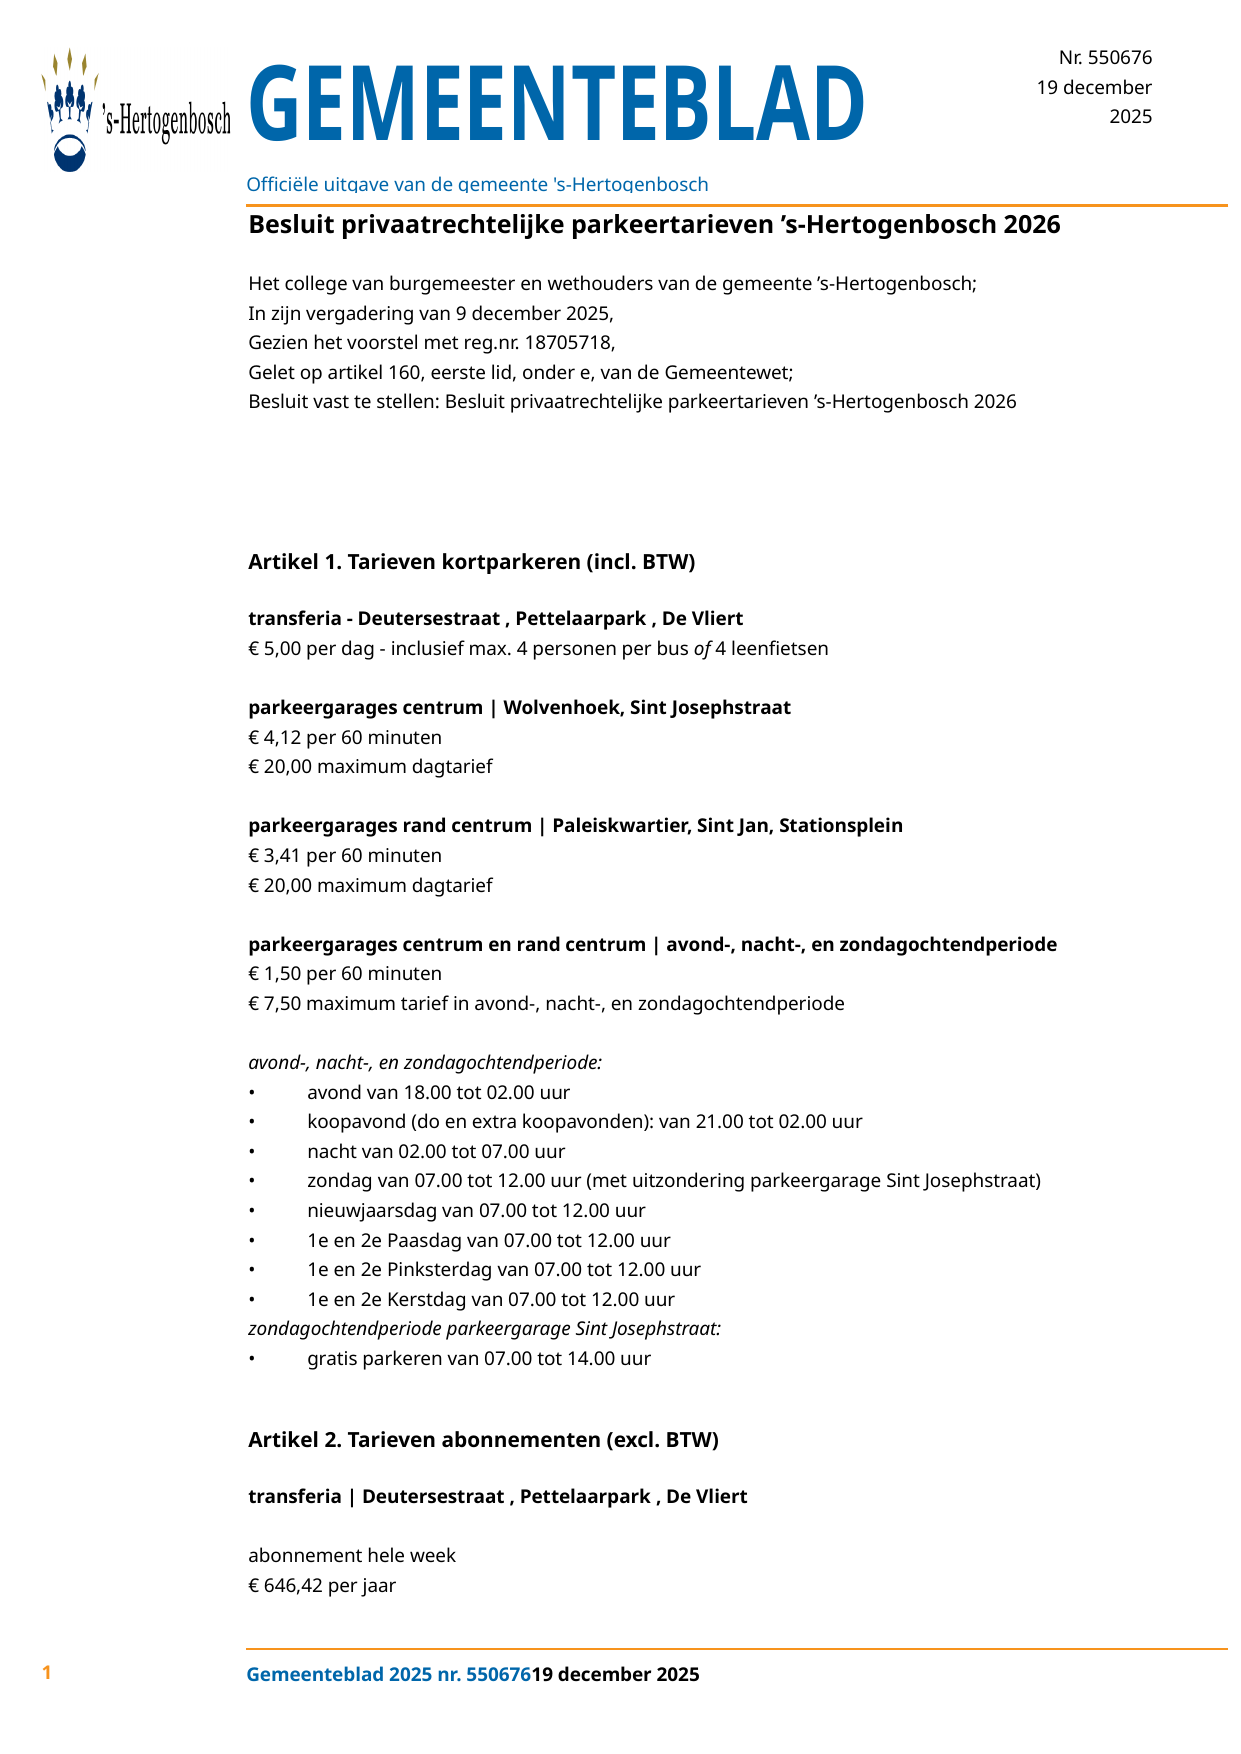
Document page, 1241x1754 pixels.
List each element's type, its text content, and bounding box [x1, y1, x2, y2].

text avond-, nacht-, en zondagochtendperiode: [248, 1049, 1152, 1075]
text € 20,00 maximum dagtarief [248, 753, 1152, 779]
picture [41, 47, 231, 172]
text € 1,50 per 60 minuten [248, 961, 1152, 986]
text € 5,00 per dag - inclusief max. 4 personen per bus of 4 leenfietsen [248, 635, 1152, 661]
list koopavond (do en extra koopavonden): van 21.00 tot 02.00 uur [248, 1108, 1152, 1134]
text transferia | Deutersestraat , Pettelaarpark , De Vliert [248, 1483, 1152, 1509]
text parkeergarages rand centrum | Paleiskwartier, Sint Jan, Stationsplein [248, 813, 1152, 838]
text abonnement hele week [248, 1542, 1152, 1568]
text Gelet op artikel 160, eerste lid, onder e, van de Gemeentewet; [248, 359, 1152, 385]
text € 646,42 per jaar [248, 1572, 1152, 1598]
list nacht van 02.00 tot 07.00 uur [248, 1138, 1152, 1164]
text Artikel 1. Tarieven kortparkeren (incl. BTW) [248, 547, 1152, 576]
text Besluit privaatrechtelijke parkeertarieven ’s-Hertogenbosch 2026 [248, 207, 1152, 241]
text Besluit vast te stellen: Besluit privaatrechtelijke parkeertarieven ’s-Hertogenbosch 2026 [248, 389, 1152, 414]
text € 3,41 per 60 minuten [248, 842, 1152, 868]
list zondag van 07.00 tot 12.00 uur (met uitzondering parkeergarage Sint Josephstraat) [248, 1168, 1152, 1193]
text € 20,00 maximum dagtarief [248, 872, 1152, 897]
list 1e en 2e Kerstdag van 07.00 tot 12.00 uur [248, 1286, 1152, 1312]
text parkeergarages centrum | Wolvenhoek, Sint Josephstraat [248, 694, 1152, 720]
text In zijn vergadering van 9 december 2025, [248, 300, 1152, 326]
text Gezien het voorstel met reg.nr. 18705718, [248, 329, 1152, 355]
text Artikel 2. Tarieven abonnementen (excl. BTW) [248, 1425, 1152, 1453]
text parkeergarages centrum en rand centrum | avond-, nacht-, en zondagochtendperiode [248, 931, 1152, 957]
text € 4,12 per 60 minuten [248, 724, 1152, 749]
list gratis parkeren van 07.00 tot 14.00 uur [248, 1345, 1152, 1371]
text € 7,50 maximum tarief in avond-, nacht-, en zondagochtendperiode [248, 990, 1152, 1016]
list nieuwjaarsdag van 07.00 tot 12.00 uur [248, 1197, 1152, 1223]
list 1e en 2e Pinksterdag van 07.00 tot 12.00 uur [248, 1256, 1152, 1282]
text zondagochtendperiode parkeergarage Sint Josephstraat: [248, 1316, 1152, 1341]
text transferia - Deutersestraat , Pettelaarpark , De Vliert [248, 606, 1152, 631]
list 1e en 2e Paasdag van 07.00 tot 12.00 uur [248, 1227, 1152, 1252]
list avond van 18.00 tot 02.00 uur [248, 1079, 1152, 1104]
text Het college van burgemeester en wethouders van de gemeente ’s-Hertogenbosch; [248, 270, 1152, 296]
